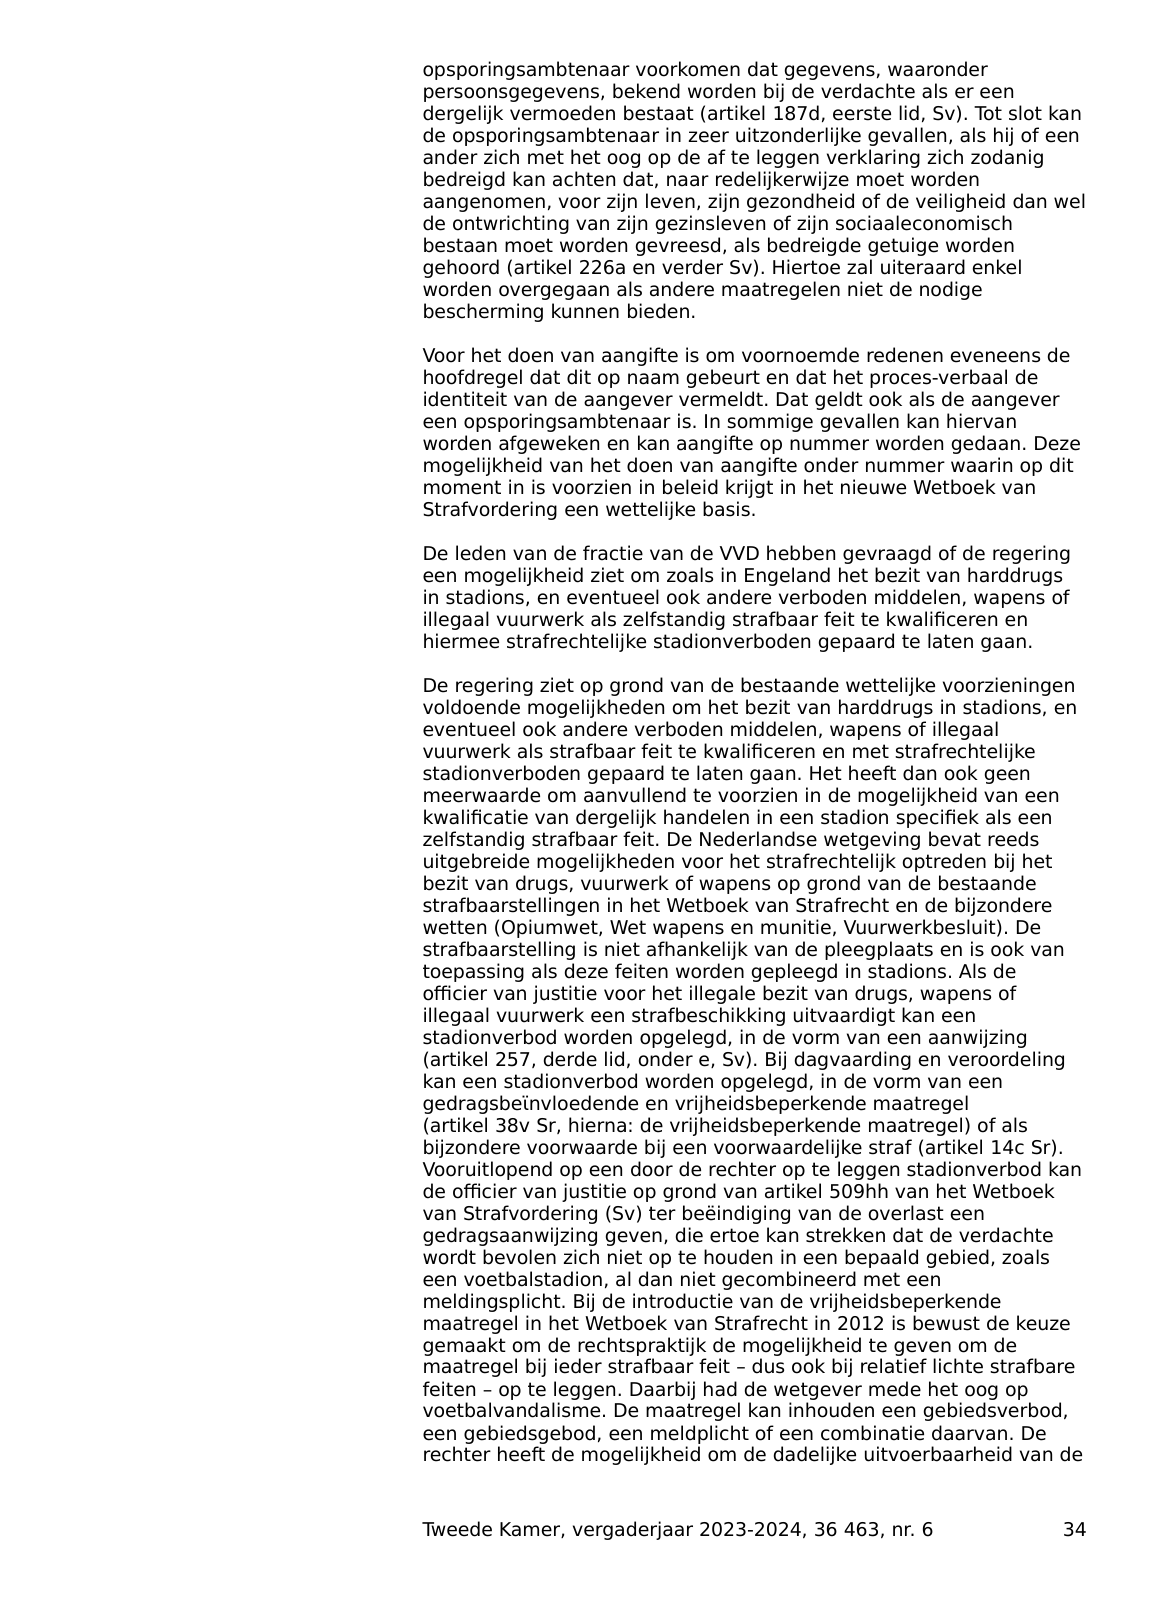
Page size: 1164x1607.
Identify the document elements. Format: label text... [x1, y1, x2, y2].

text De leden van de fractie van de VVD hebben gevraagd of de regering een mogelijkheid ziet om zoals in Engeland het bezit van harddrugs in stadions, en eventueel ook andere verboden middelen, wapens of illegaal vuurwerk als zelfstandig strafbaar feit te kwalificeren en hiermee strafrechtelijke stadionverboden gepaard te laten gaan. [422, 543, 1087, 653]
text De regering ziet op grond van de bestaande wettelijke voorzieningen voldoende mogelijkheden om het bezit van harddrugs in stadions, en eventueel ook andere verboden middelen, wapens of illegaal vuurwerk als strafbaar feit te kwalificeren en met strafrechtelijke stadionverboden gepaard te laten gaan. Het heeft dan ook geen meerwaarde om aanvullend te voorzien in de mogelijkheid van een kwalificatie van dergelijk handelen in een stadion specifiek als een zelfstandig strafbaar feit. De Nederlandse wetgeving bevat reeds uitgebreide mogelijkheden voor het strafrechtelijk optreden bij het bezit van drugs, vuurwerk of wapens op grond van de bestaande strafbaarstellingen in het Wetboek van Strafrecht en de bijzondere wetten (Opiumwet, Wet wapens en munitie, Vuurwerkbesluit). De strafbaarstelling is niet afhankelijk van de pleegplaats en is ook van toepassing als deze feiten worden gepleegd in stadions. Als de officier van justitie voor het illegale bezit van drugs, wapens of illegaal vuurwerk een strafbeschikking uitvaardigt kan een stadionverbod worden opgelegd, in de vorm van een aanwijzing (artikel 257, derde lid, onder e, Sv). Bij dagvaarding en veroordeling kan een stadionverbod worden opgelegd, in de vorm van een gedragsbeϊnvloedende en vrijheidsbeperkende maatregel (artikel 38v Sr, hierna: de vrijheidsbeperkende maatregel) of als bijzondere voorwaarde bij een voorwaardelijke straf (artikel 14c Sr). Vooruitlopend op een door de rechter op te leggen stadionverbod kan de officier van justitie op grond van artikel 509hh van het Wetboek van Strafvordering (Sv) ter beëindiging van de overlast een gedragsaanwijzing geven, die ertoe kan strekken dat de verdachte wordt bevolen zich niet op te houden in een bepaald gebied, zoals een voetbalstadion, al dan niet gecombineerd met een meldingsplicht. Bij de introductie van de vrijheidsbeperkende maatregel in het Wetboek van Strafrecht in 2012 is bewust de keuze gemaakt om de rechtspraktijk de mogelijkheid te geven om de maatregel bij ieder strafbaar feit – dus ook bij relatief lichte strafbare feiten – op te leggen. Daarbij had de wetgever mede het oog op voetbalvandalisme. De maatregel kan inhouden een gebiedsverbod, een gebiedsgebod, een meldplicht of een combinatie daarvan. De rechter heeft de mogelijkheid om de dadelijke uitvoerbaarheid van de [422, 675, 1087, 1466]
text opsporingsambtenaar voorkomen dat gegevens, waaronder persoonsgegevens, bekend worden bij de verdachte als er een dergelijk vermoeden bestaat (artikel 187d, eerste lid, Sv). Tot slot kan de opsporingsambtenaar in zeer uitzonderlijke gevallen, als hij of een ander zich met het oog op de af te leggen verklaring zich zodanig bedreigd kan achten dat, naar redelijkerwijze moet worden aangenomen, voor zijn leven, zijn gezondheid of de veiligheid dan wel de ontwrichting van zijn gezinsleven of zijn sociaaleconomisch bestaan moet worden gevreesd, als bedreigde getuige worden gehoord (artikel 226a en verder Sv). Hiertoe zal uiteraard enkel worden overgegaan als andere maatregelen niet de nodige bescherming kunnen bieden. [422, 59, 1087, 323]
text Voor het doen van aangifte is om voornoemde redenen eveneens de hoofdregel dat dit op naam gebeurt en dat het proces-verbaal de identiteit van de aangever vermeldt. Dat geldt ook als de aangever een opsporingsambtenaar is. In sommige gevallen kan hiervan worden afgeweken en kan aangifte op nummer worden gedaan. Deze mogelijkheid van het doen van aangifte onder nummer waarin op dit moment in is voorzien in beleid krijgt in het nieuwe Wetboek van Strafvordering een wettelijke basis. [422, 345, 1087, 521]
